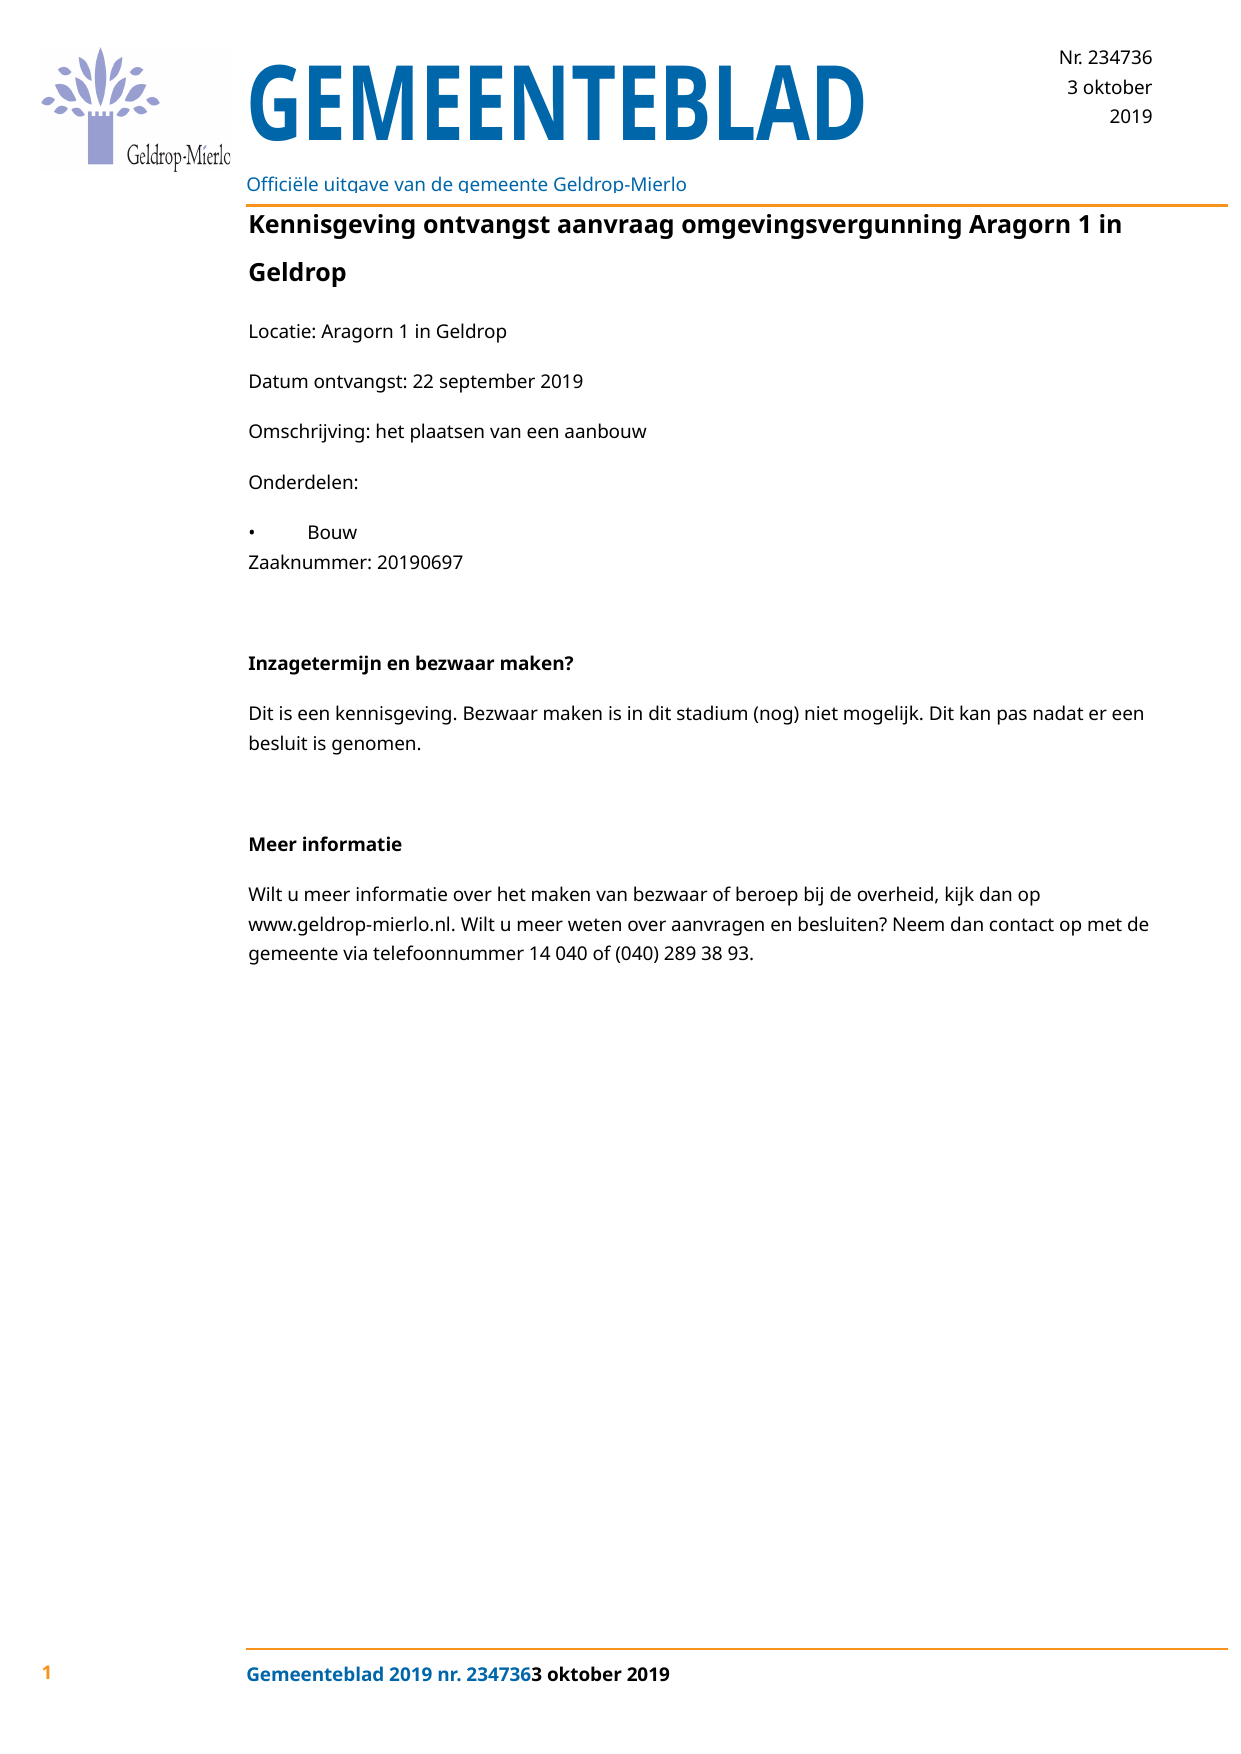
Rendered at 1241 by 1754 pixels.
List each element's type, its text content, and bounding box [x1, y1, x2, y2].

picture [41, 47, 231, 172]
text Zaaknummer: 20190697 [248, 549, 1152, 575]
text Locatie: Aragorn 1 in Geldrop [248, 318, 1152, 344]
text Omschrijving: het plaatsen van een aanbouw [248, 419, 1152, 444]
text Dit is een kennisgeving. Bezwaar maken is in dit stadium (nog) niet mogelijk. Dit kan pas nadat er een besluit is genomen. [248, 700, 1152, 756]
text Wilt u meer informatie over het maken van bezwaar of beroep bij de overheid, kijk dan op www.geldrop-mierlo.nl. Wilt u meer weten over aanvragen en besluiten? Neem dan contact op met de gemeente via telefoonnummer 14 040 of (040) 289 38 93. [248, 881, 1152, 966]
text Inzagetermijn en bezwaar maken? [248, 650, 1152, 676]
list Bouw [248, 519, 1152, 545]
text Datum ontvangst: 22 september 2019 [248, 368, 1152, 394]
text Meer informatie [248, 831, 1152, 857]
text Onderdelen: [248, 469, 1152, 495]
text Kennisgeving ontvangst aanvraag omgevingsvergunning Aragorn 1 in Geldrop [248, 207, 1152, 288]
